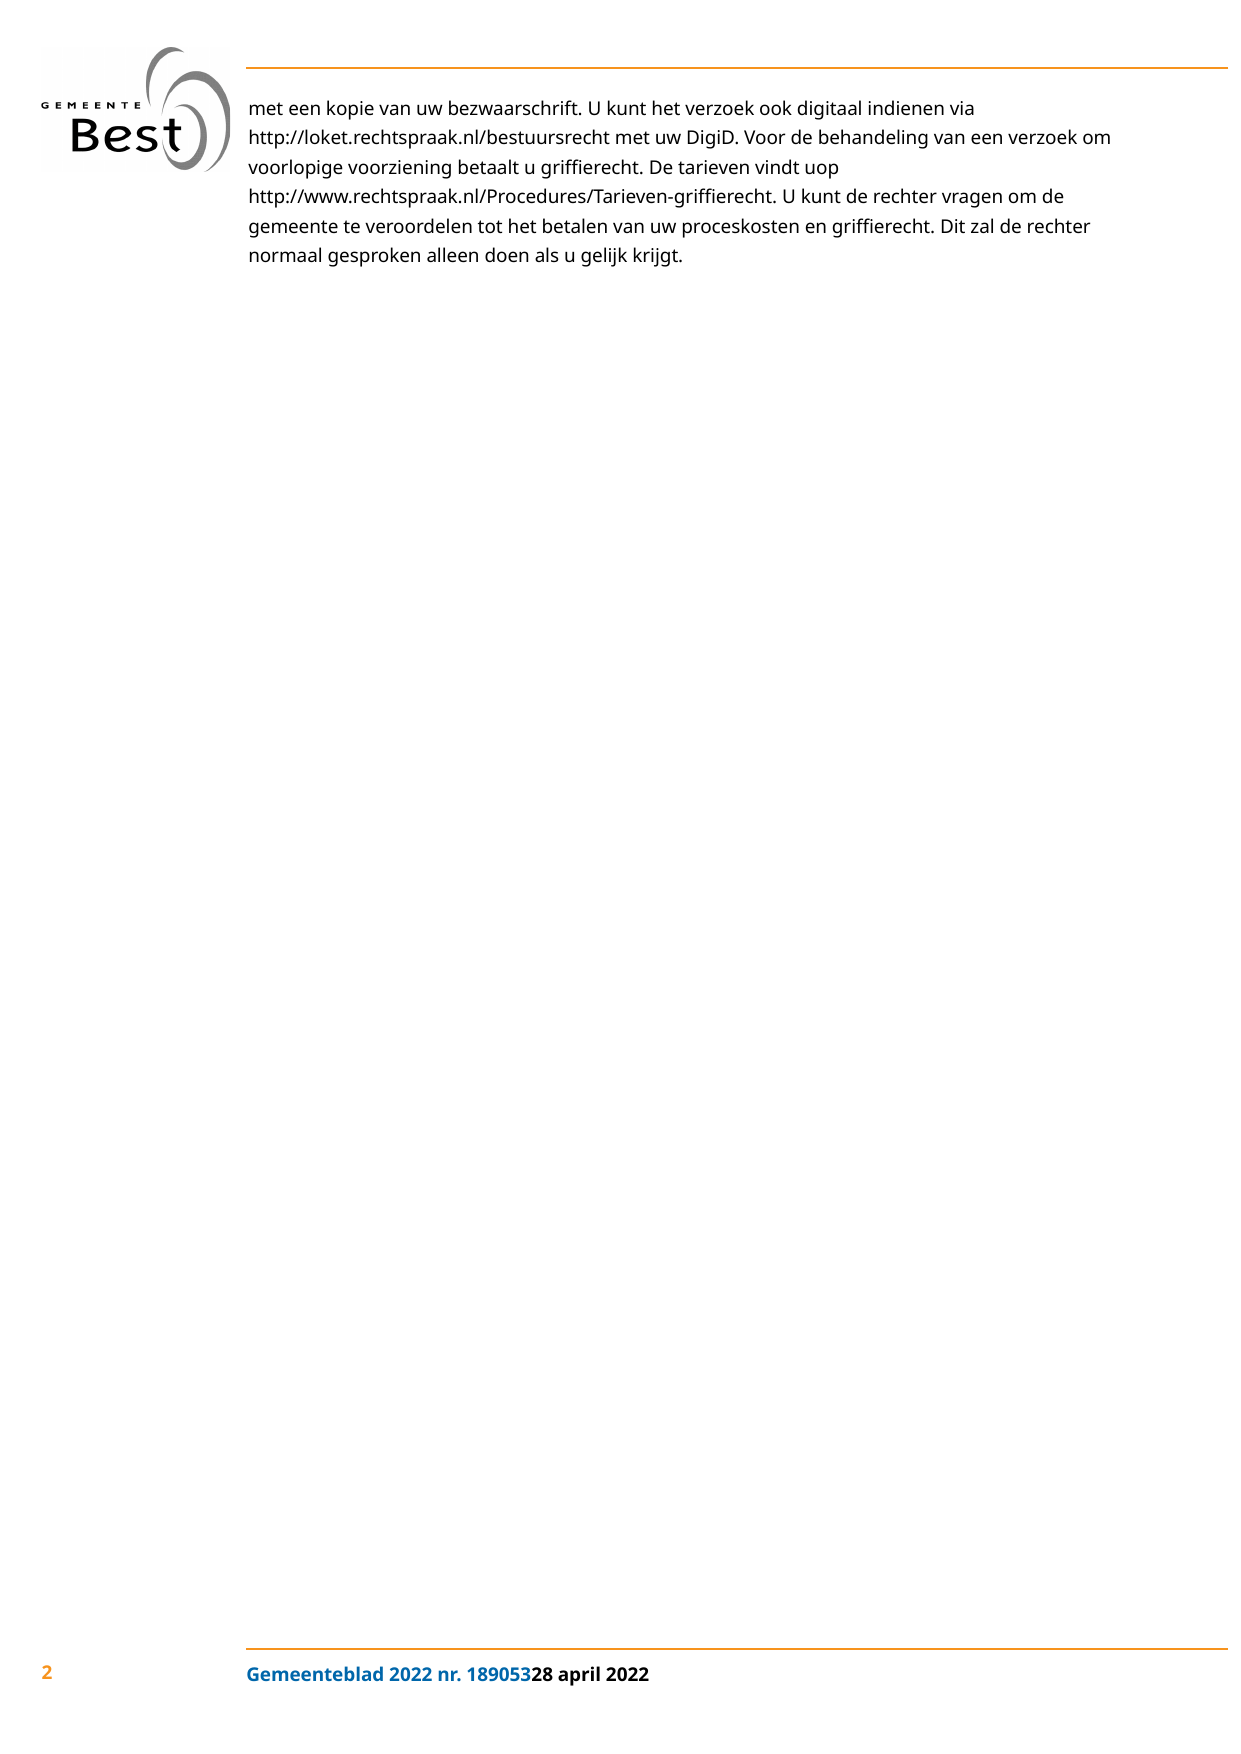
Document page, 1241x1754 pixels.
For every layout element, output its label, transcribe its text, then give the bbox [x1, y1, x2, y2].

text met een kopie van uw bezwaarschrift. U kunt het verzoek ook digitaal indienen via http://loket.rechtspraak.nl/bestuursrecht met uw DigiD. Voor de behandeling van een verzoek om voorlopige voorziening betaalt u griffierecht. De tarieven vindt uop http://www.rechtspraak.nl/Procedures/Tarieven-griffierecht. U kunt de rechter vragen om de gemeente te veroordelen tot het betalen van uw proceskosten en griffierecht. Dit zal de rechter normaal gesproken alleen doen als u gelijk krijgt. [248, 95, 1152, 268]
picture [41, 47, 231, 172]
